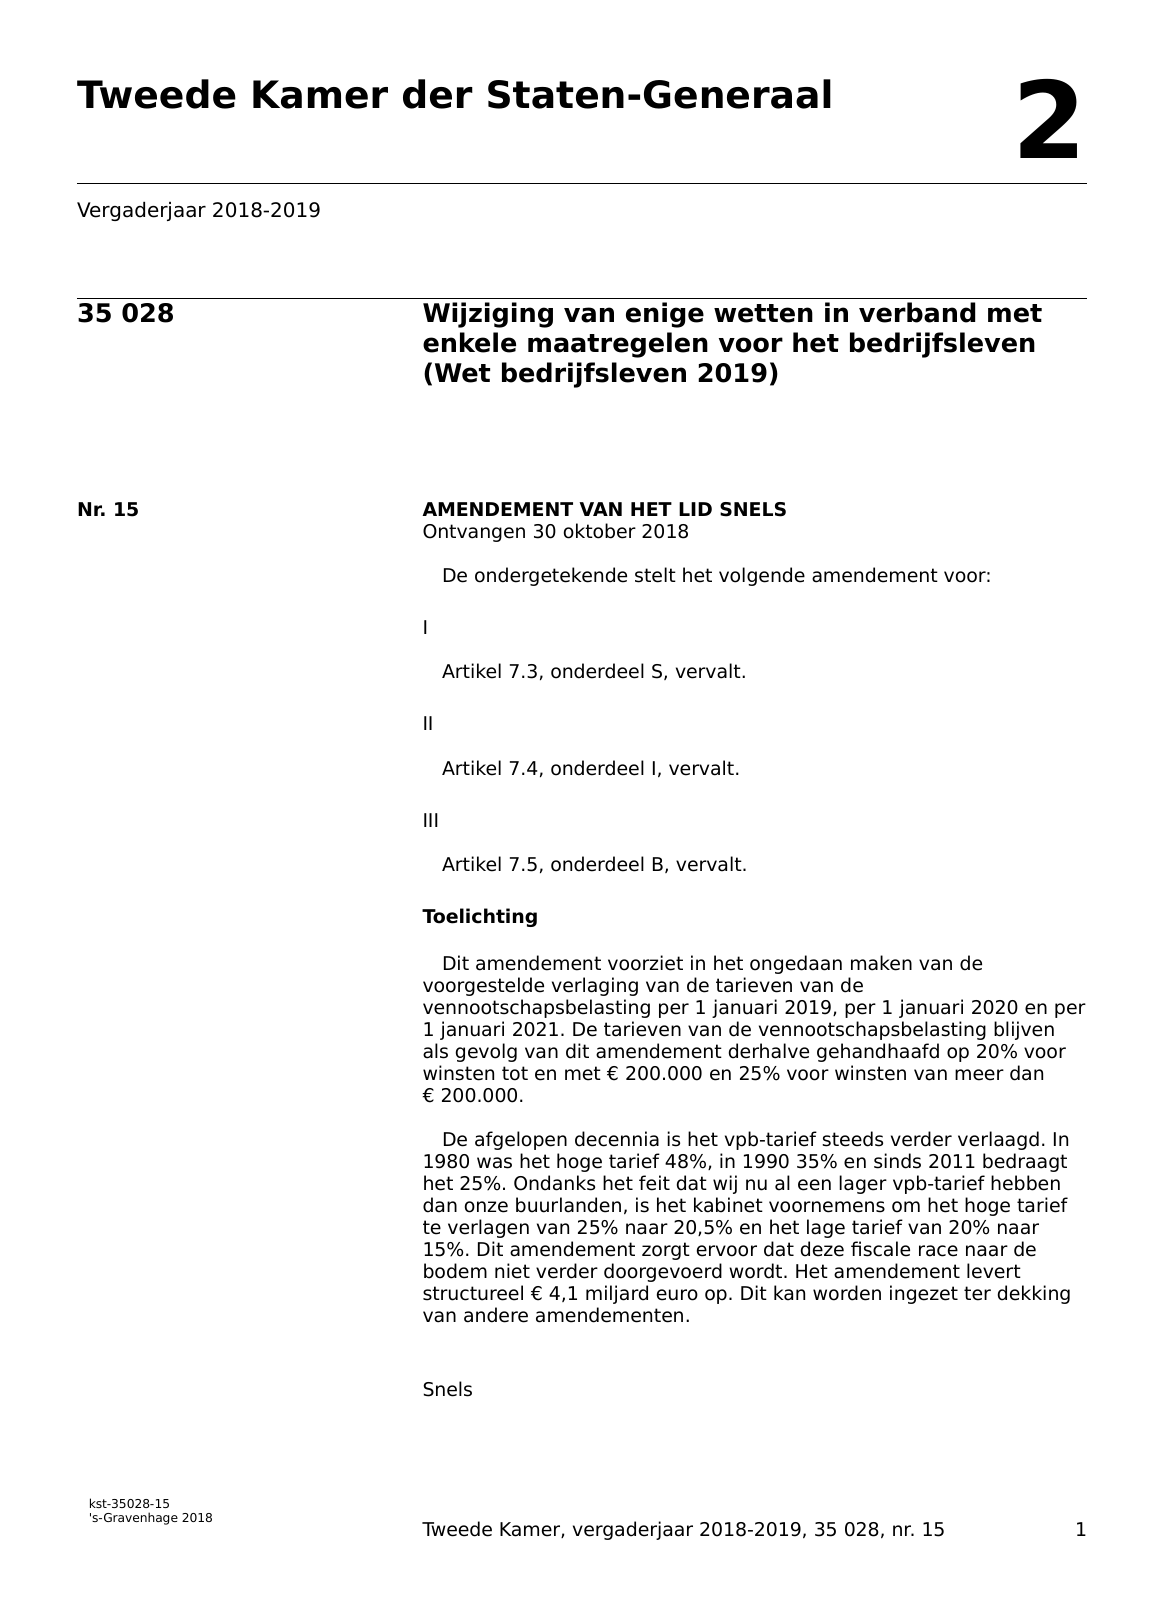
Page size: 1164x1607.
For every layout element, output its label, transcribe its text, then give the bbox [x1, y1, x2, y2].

text Ontvangen 30 oktober 2018 [422, 521, 1087, 543]
text Artikel 7.5, onderdeel B, vervalt. [422, 854, 1087, 876]
text De ondergetekende stelt het volgende amendement voor: [422, 565, 1087, 587]
subtitle Nr. 15 AMENDEMENT VAN HET LID SNELS [77, 499, 1087, 521]
subtitle 35 028 Wijziging van enige wetten in verband met enkele maatregelen voor het bedrijfsleven (Wet bedrijfsleven 2019) [77, 299, 1087, 388]
subtitle II [422, 713, 1087, 735]
text kst-35028-15 [88, 1497, 323, 1511]
table_header 2 [886, 59, 1087, 183]
text Artikel 7.3, onderdeel S, vervalt. [422, 661, 1087, 683]
subtitle III [422, 809, 1087, 831]
text Artikel 7.4, onderdeel I, vervalt. [422, 757, 1087, 779]
table_header Tweede Kamer der Staten-Generaal [77, 59, 886, 183]
text 's-Gravenhage 2018 [88, 1511, 323, 1525]
text De afgelopen decennia is het vpb-tarief steeds verder verlaagd. In 1980 was het hoge tarief 48%, in 1990 35% en sinds 2011 bedraagt het 25%. Ondanks het feit dat wij nu al een lager vpb-tarief hebben dan onze buurlanden, is het kabinet voornemens om het hoge tarief te verlagen van 25% naar 20,5% en het lage tarief van 20% naar 15%. Dit amendement zorgt ervoor dat deze fiscale race naar de bodem niet verder doorgevoerd wordt. Het amendement levert structureel € 4,1 miljard euro op. Dit kan worden ingezet ter dekking van andere amendementen. [422, 1129, 1087, 1326]
subtitle I [422, 617, 1087, 639]
table_cell Vergaderjaar 2018-2019 [77, 184, 1087, 298]
subtitle Toelichting [422, 906, 1087, 928]
text Dit amendement voorziet in het ongedaan maken van de voorgestelde verlaging van de tarieven van de vennootschapsbelasting per 1 januari 2019, per 1 januari 2020 en per 1 januari 2021. De tarieven van de vennootschapsbelasting blijven als gevolg van dit amendement derhalve gehandhaafd op 20% voor winsten tot en met € 200.000 en 25% voor winsten van meer dan € 200.000. [422, 953, 1087, 1106]
text Snels [422, 1356, 1087, 1400]
